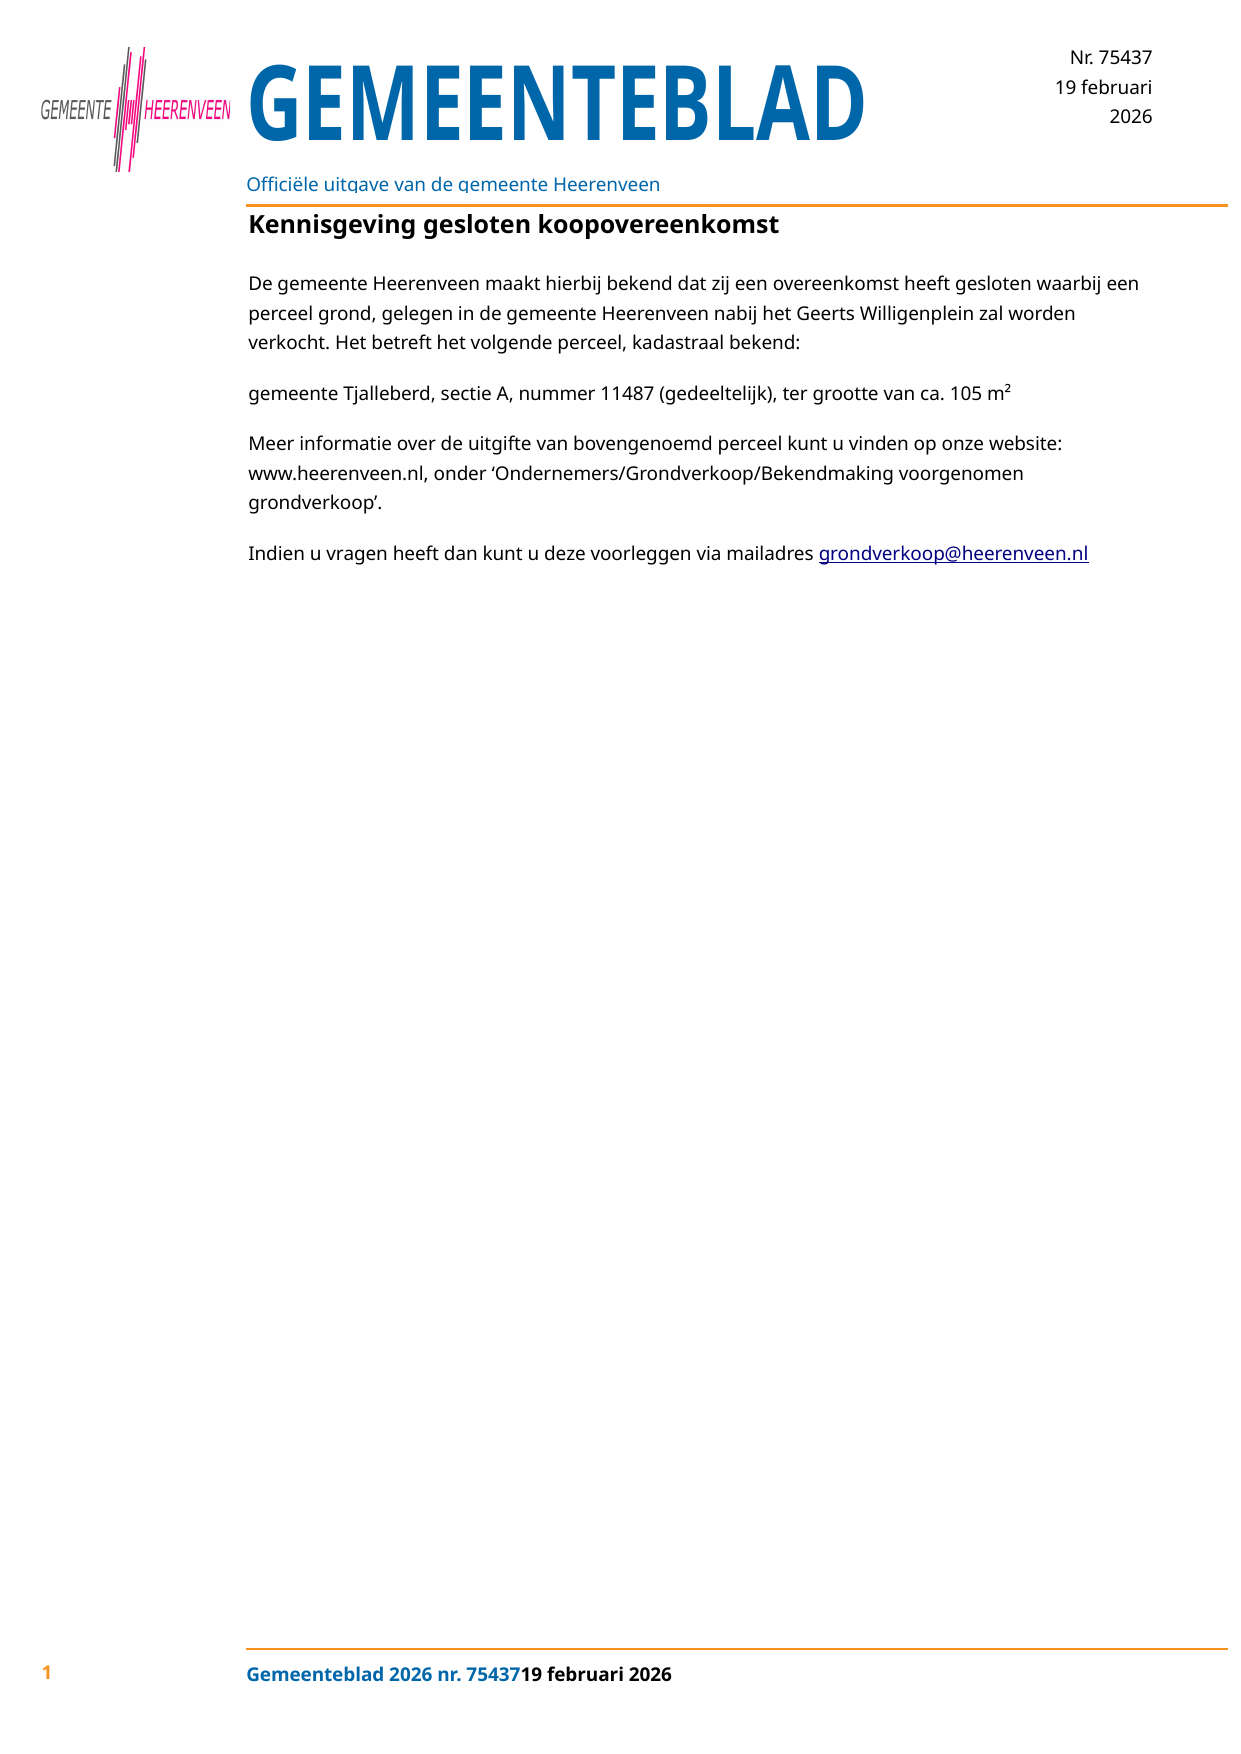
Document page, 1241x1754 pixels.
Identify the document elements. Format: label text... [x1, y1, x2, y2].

text Meer informatie over de uitgifte van bovengenoemd perceel kunt u vinden op onze website: www.heerenveen.nl, onder ‘Ondernemers/Grondverkoop/Bekendmaking voorgenomen grondverkoop’. [248, 430, 1152, 515]
text De gemeente Heerenveen maakt hierbij bekend dat zij een overeenkomst heeft gesloten waarbij een perceel grond, gelegen in de gemeente Heerenveen nabij het Geerts Willigenplein zal worden verkocht. Het betreft het volgende perceel, kadastraal bekend: [248, 270, 1152, 355]
text Kennisgeving gesloten koopovereenkomst [248, 207, 1152, 241]
picture [41, 47, 231, 172]
text gemeente Tjalleberd, sectie A, nummer 11487 (gedeeltelijk), ter grootte van ca. 105 m² [248, 380, 1152, 406]
text Indien u vragen heeft dan kunt u deze voorleggen via mailadres grondverkoop@heerenveen.nl [248, 540, 1152, 566]
